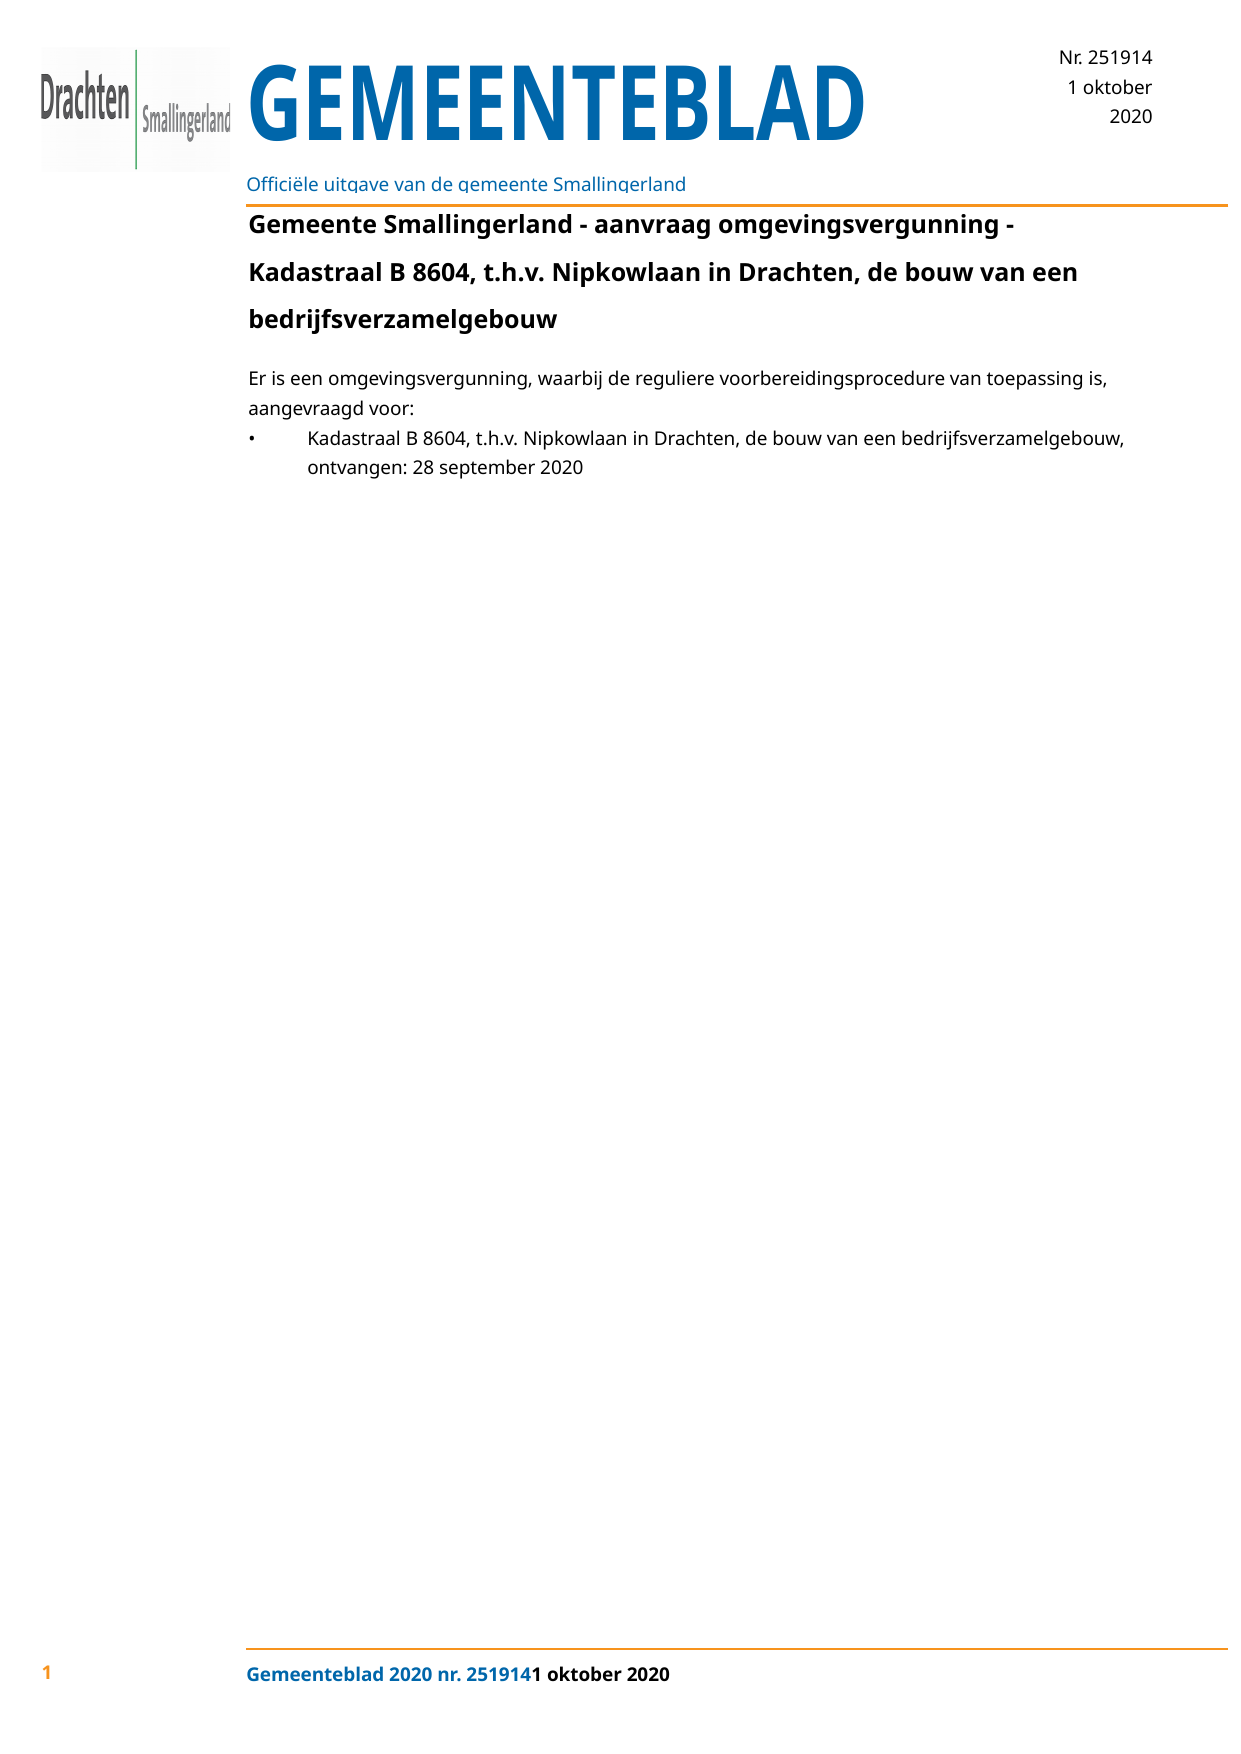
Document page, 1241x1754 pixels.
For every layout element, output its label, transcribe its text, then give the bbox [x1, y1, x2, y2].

text Er is een omgevingsvergunning, waarbij de reguliere voorbereidingsprocedure van toepassing is, aangevraagd voor: [248, 366, 1152, 421]
picture [41, 47, 231, 172]
list Kadastraal B 8604, t.h.v. Nipkowlaan in Drachten, de bouw van een bedrijfsverzamelgebouw, ontvangen: 28 september 2020 [248, 425, 1152, 480]
text Gemeente Smallingerland - aanvraag omgevingsvergunning - Kadastraal B 8604, t.h.v. Nipkowlaan in Drachten, de bouw van een bedrijfsverzamelgebouw [248, 207, 1152, 336]
